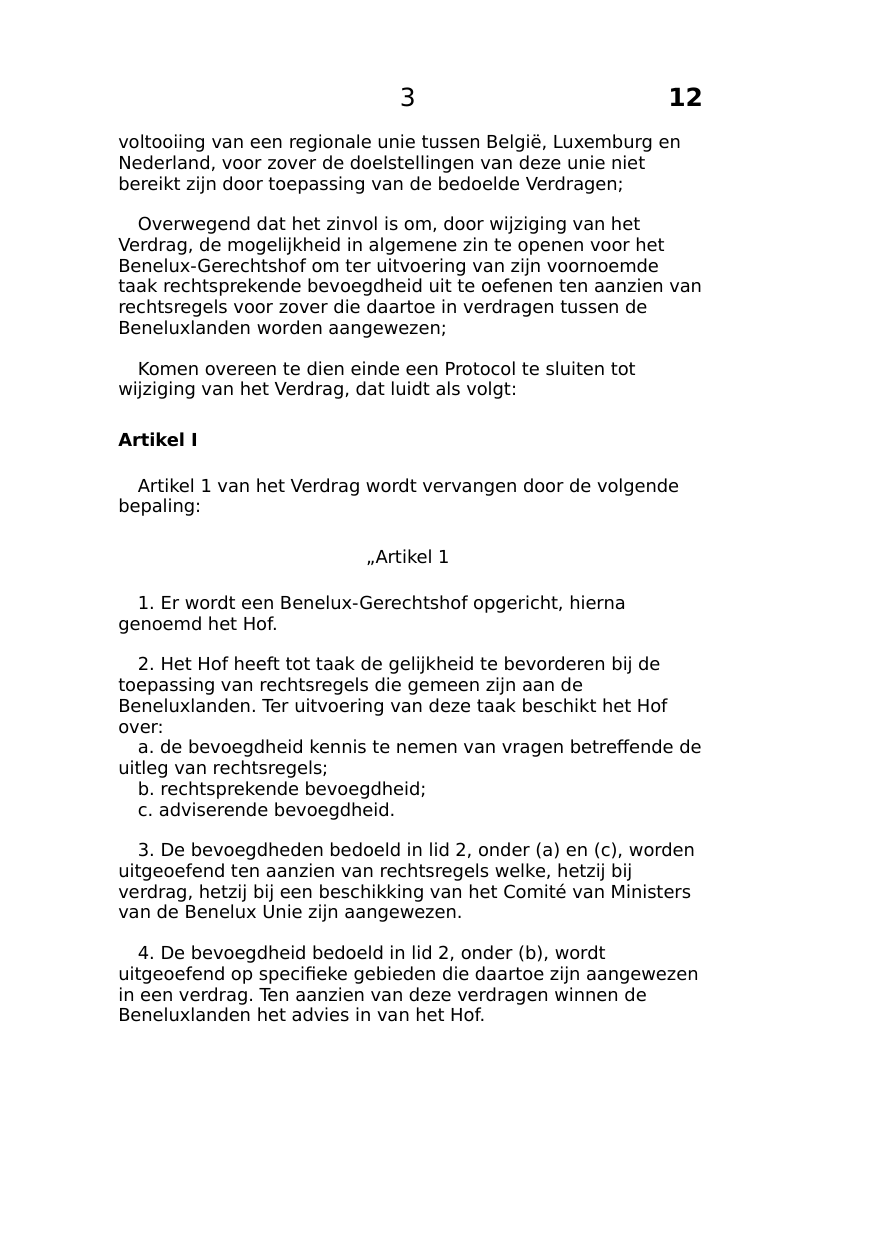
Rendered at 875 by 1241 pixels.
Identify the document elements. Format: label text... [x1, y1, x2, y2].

text c. adviserende bevoegdheid. [118, 799, 703, 820]
text Overwegend dat het zinvol is om, door wijziging van het Verdrag, de mogelijkheid in algemene zin te openen voor het Benelux-Gerechtshof om ter uitvoering van zijn voornoemde taak rechtsprekende bevoegdheid uit te oefenen ten aanzien van rechtsregels voor zover die daartoe in verdragen tussen de Beneluxlanden worden aangewezen; [118, 214, 703, 338]
text 4. De bevoegdheid bedoeld in lid 2, onder (b), wordt uitgeoefend op specifieke gebieden die daartoe zijn aangewezen in een verdrag. Ten aanzien van deze verdragen winnen de Beneluxlanden het advies in van het Hof. [118, 943, 703, 1026]
text Komen overeen te dien einde een Protocol te sluiten tot wijziging van het Verdrag, dat luidt als volgt: [118, 358, 703, 400]
text 2. Het Hof heeft tot taak de gelijkheid te bevorderen bij de toepassing van rechtsregels die gemeen zijn aan de Beneluxlanden. Ter uitvoering van deze taak beschikt het Hof over: [118, 654, 703, 737]
text a. de bevoegdheid kennis te nemen van vragen betreffende de uitleg van rechtsregels; [118, 737, 703, 779]
subtitle „Artikel 1 [118, 547, 703, 568]
text 1. Er wordt een Benelux-Gerechtshof opgericht, hierna genoemd het Hof. [118, 593, 703, 634]
text Artikel 1 van het Verdrag wordt vervangen door de volgende bepaling: [118, 476, 703, 517]
text b. rechtsprekende bevoegdheid; [118, 779, 703, 799]
subtitle Artikel I [118, 430, 703, 451]
text voltooiing van een regionale unie tussen België, Luxemburg en Nederland, voor zover de doelstellingen van deze unie niet bereikt zijn door toepassing van de bedoelde Verdragen; [118, 132, 703, 194]
text 3. De bevoegdheden bedoeld in lid 2, onder (a) en (c), worden uitgeoefend ten aanzien van rechtsregels welke, hetzij bij verdrag, hetzij bij een beschikking van het Comité van Ministers van de Benelux Unie zijn aangewezen. [118, 840, 703, 923]
